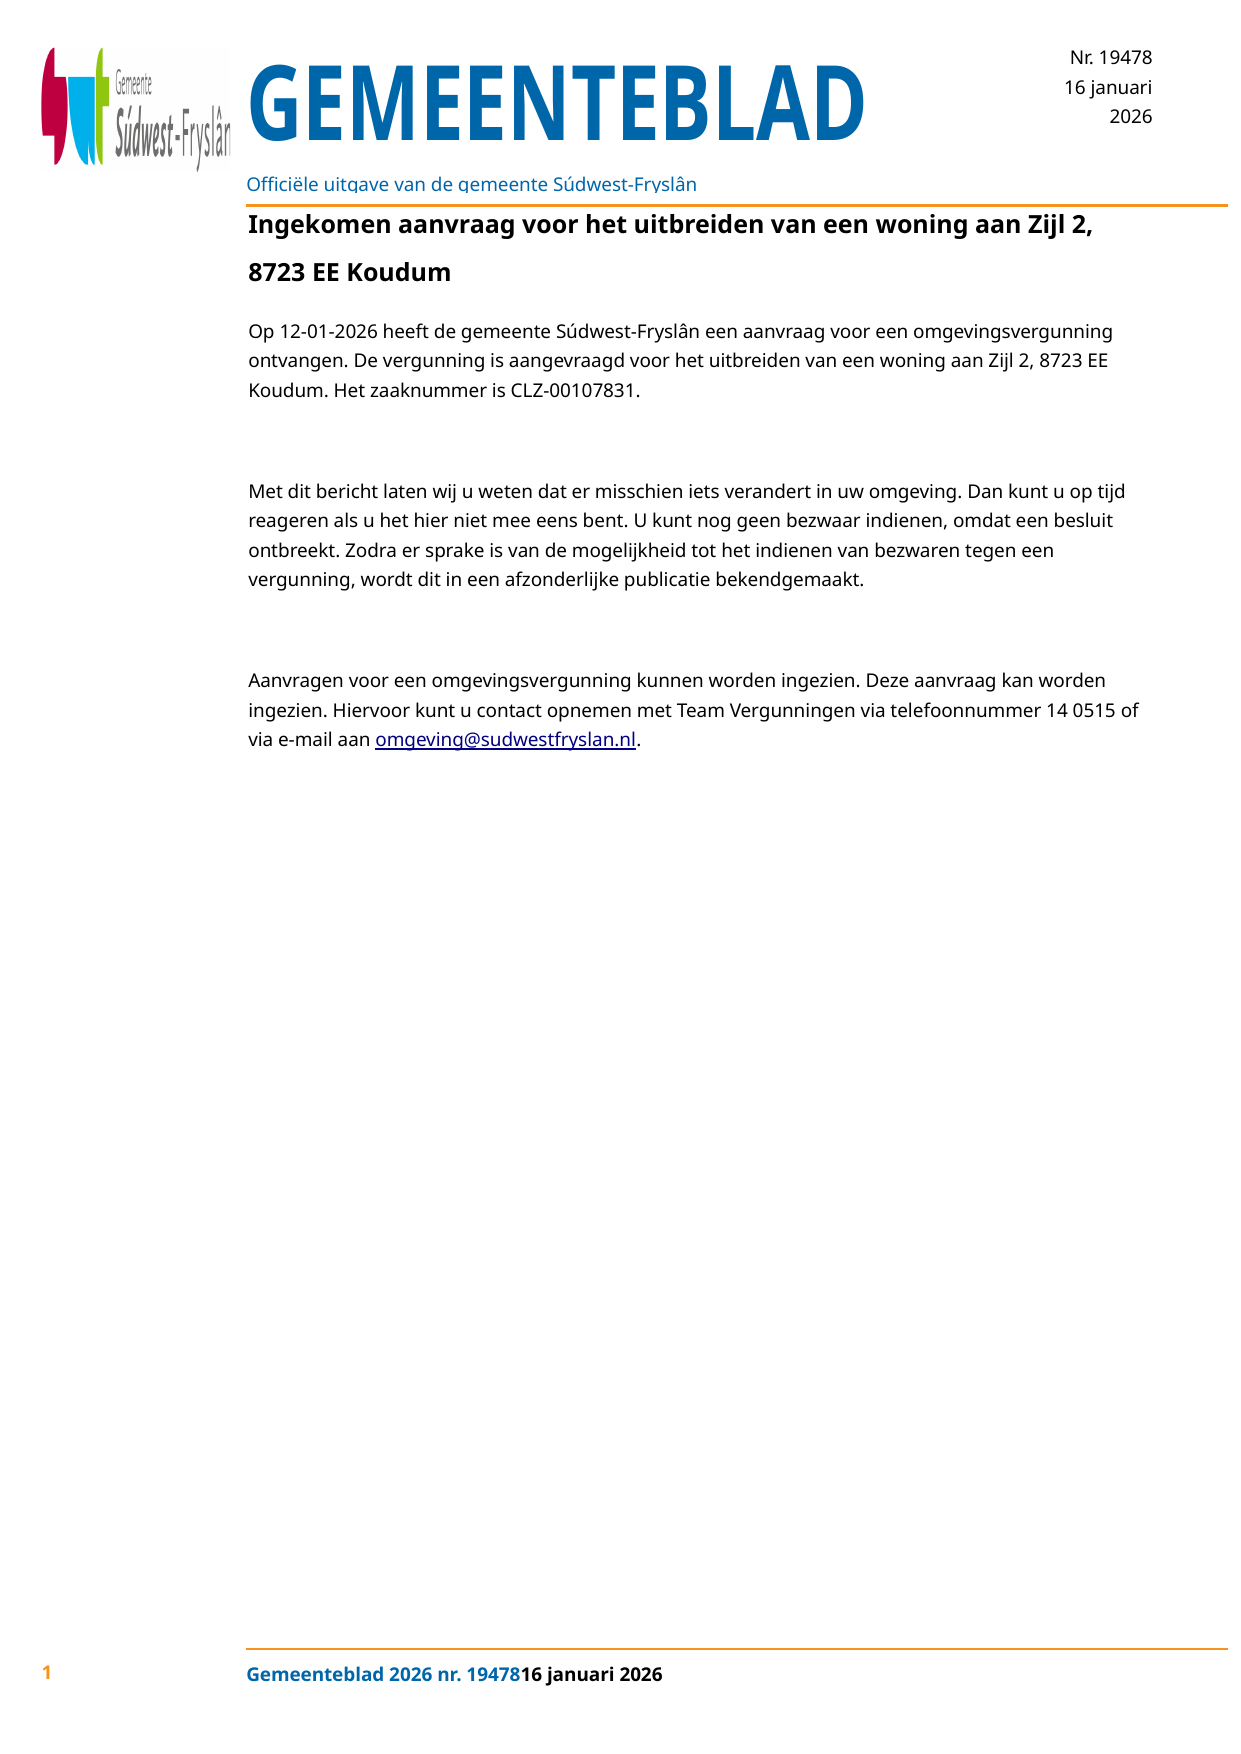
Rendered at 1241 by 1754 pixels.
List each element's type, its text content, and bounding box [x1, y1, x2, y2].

picture [41, 47, 231, 172]
text Ingekomen aanvraag voor het uitbreiden van een woning aan Zijl 2, 8723 EE Koudum [248, 207, 1152, 288]
text Met dit bericht laten wij u weten dat er misschien iets verandert in uw omgeving. Dan kunt u op tijd reageren als u het hier niet mee eens bent. U kunt nog geen bezwaar indienen, omdat een besluit ontbreekt. Zodra er sprake is van de mogelijkheid tot het indienen van bezwaren tegen een vergunning, wordt dit in een afzonderlijke publicatie bekendgemaakt. [248, 478, 1152, 592]
text Aanvragen voor een omgevingsvergunning kunnen worden ingezien. Deze aanvraag kan worden ingezien. Hiervoor kunt u contact opnemen met Team Vergunningen via telefoonnummer 14 0515 of via e-mail aan omgeving@sudwestfryslan.nl. [248, 667, 1152, 752]
text Op 12-01-2026 heeft de gemeente Súdwest-Fryslân een aanvraag voor een omgevingsvergunning ontvangen. De vergunning is aangevraagd voor het uitbreiden van een woning aan Zijl 2, 8723 EE Koudum. Het zaaknummer is CLZ-00107831. [248, 318, 1152, 403]
